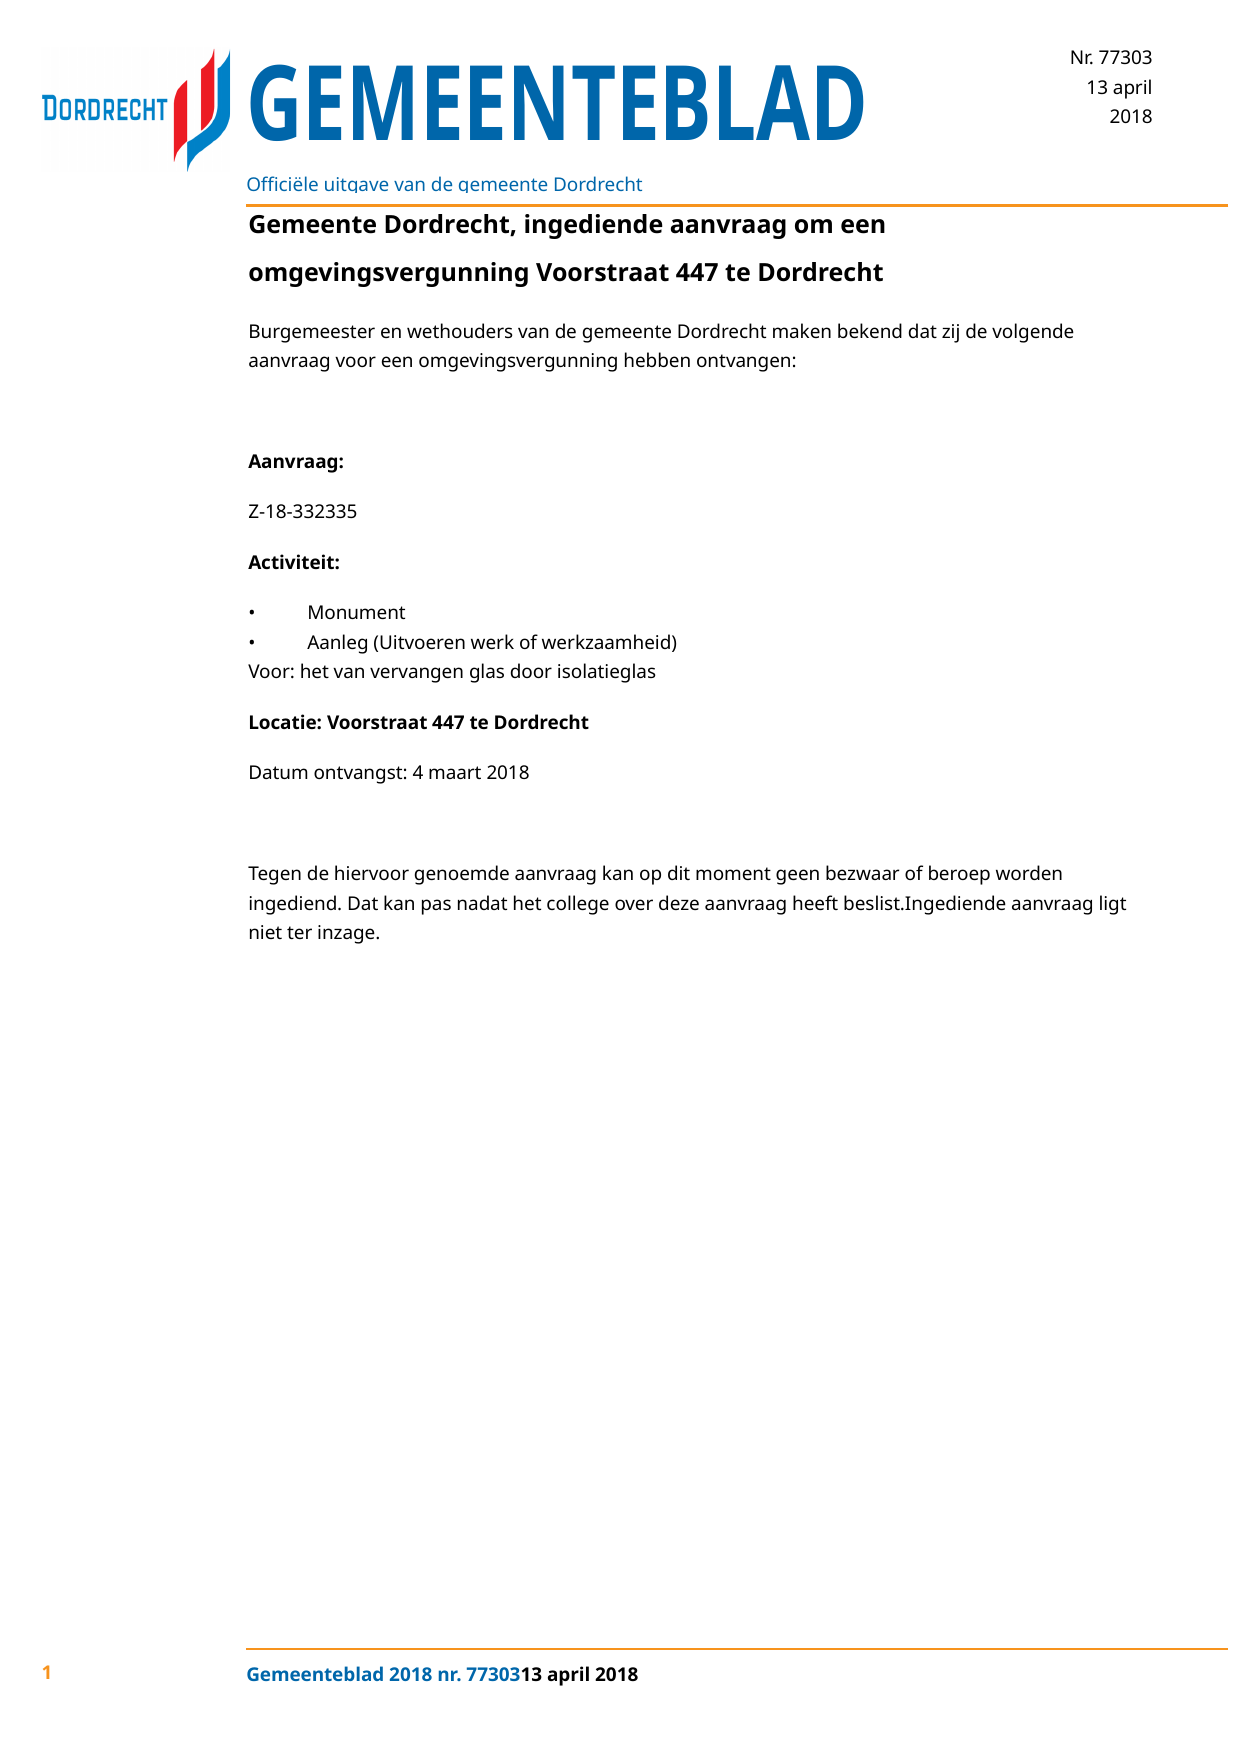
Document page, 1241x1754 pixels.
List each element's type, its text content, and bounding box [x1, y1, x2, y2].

text Aanvraag: [248, 448, 1152, 474]
picture [41, 47, 231, 172]
text Datum ontvangst: 4 maart 2018 [248, 759, 1152, 785]
text Locatie: Voorstraat 447 te Dordrecht [248, 709, 1152, 735]
list Aanleg (Uitvoeren werk of werkzaamheid) [248, 629, 1152, 655]
text Activiteit: [248, 549, 1152, 575]
text Z-18-332335 [248, 499, 1152, 524]
text Burgemeester en wethouders van de gemeente Dordrecht maken bekend dat zij de volgende aanvraag voor een omgevingsvergunning hebben ontvangen: [248, 318, 1152, 373]
text Tegen de hiervoor genoemde aanvraag kan op dit moment geen bezwaar of beroep worden ingediend. Dat kan pas nadat het college over deze aanvraag heeft beslist.Ingediende aanvraag ligt niet ter inzage. [248, 860, 1152, 945]
list Monument [248, 599, 1152, 625]
text Voor: het van vervangen glas door isolatieglas [248, 659, 1152, 684]
text Gemeente Dordrecht, ingediende aanvraag om een omgevingsvergunning Voorstraat 447 te Dordrecht [248, 207, 1152, 288]
